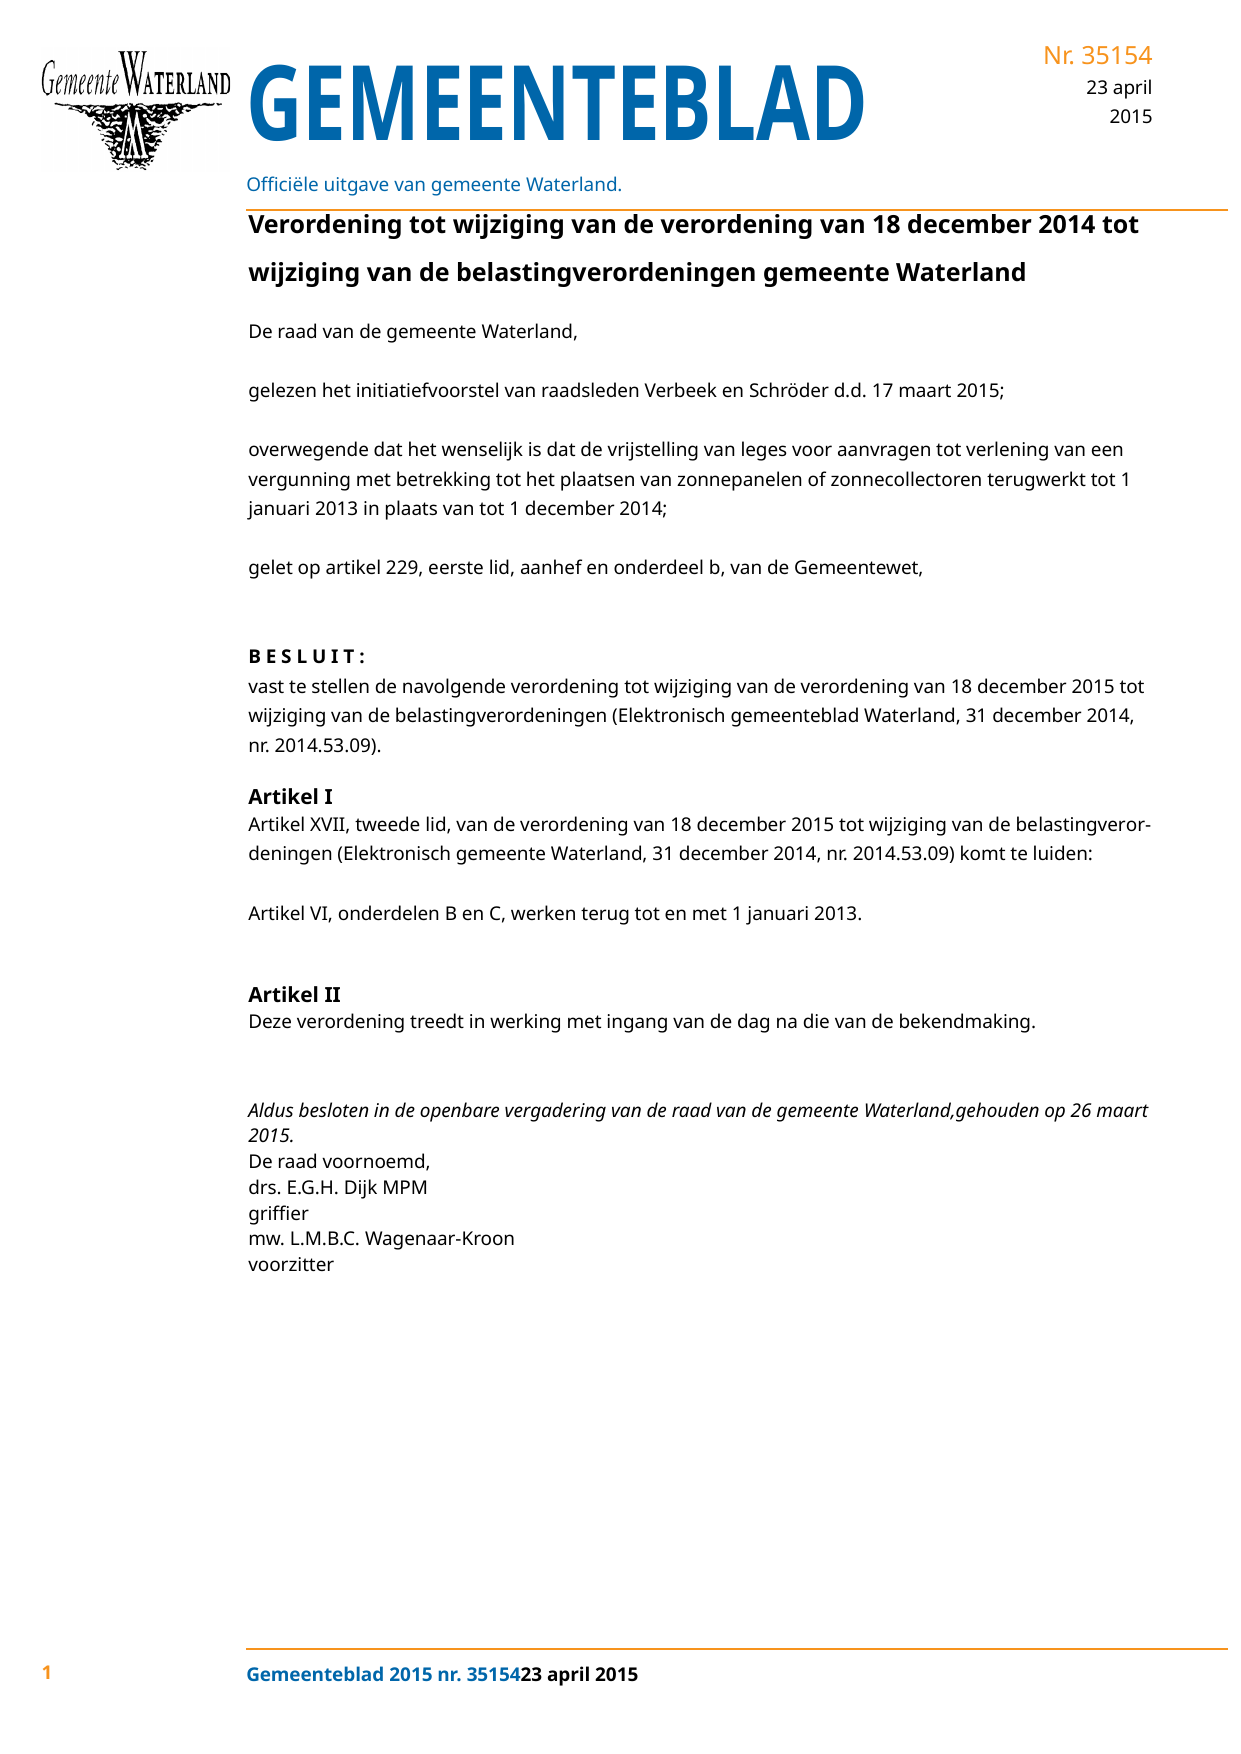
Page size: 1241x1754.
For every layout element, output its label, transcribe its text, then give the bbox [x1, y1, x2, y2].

text gelezen het initiatiefvoorstel van raadsleden Verbeek en Schröder d.d. 17 maart 2015; [248, 377, 1152, 403]
text De raad van de gemeente Waterland, [248, 318, 1152, 344]
text gelet op artikel 229, eerste lid, aanhef en onderdeel b, van de Gemeentewet, [248, 554, 1152, 580]
text Deze verordening treedt in werking met ingang van de dag na die van de bekendmaking. [248, 1008, 1152, 1034]
text griffier [248, 1200, 1152, 1226]
text Artikel I [248, 782, 1152, 811]
text Artikel VI, onderdelen B en C, werken terug tot en met 1 januari 2013. [248, 900, 1152, 925]
text B E S L U I T : [248, 643, 1152, 669]
picture [41, 47, 231, 172]
text vast te stellen de navolgende verordening tot wijziging van de verordening van 18 december 2015 tot wij­zi­ging van de belastingverordeningen (Elektronisch gemeenteblad Waterland, 31 december 2014, nr. 2014.53.09). [248, 673, 1152, 758]
text overwegende dat het wenselijk is dat de vrijstelling van leges voor aanvragen tot verlening van een ver­gun­ning met betrekking tot het plaatsen van zonnepanelen of zonnecollectoren terugwerkt tot 1 januari 2013 in plaats van tot 1 december 2014; [248, 436, 1152, 521]
text De raad voornoemd, [248, 1148, 1152, 1174]
text Verordening tot wijziging van de verordening van 18 december 2014 tot wij­zi­ging van de belastingverordeningen gemeente Waterland [248, 211, 1152, 288]
text Aldus besloten in de openbare vergadering van de raad van de gemeente Waterland,gehouden op 26 maart 2015. [248, 1097, 1152, 1148]
text Artikel II [248, 980, 1152, 1008]
text Artikel XVII, tweede lid, van de verordening van 18 december 2015 tot wijziging van de be­las­ting­ver­or­de­ningen (Elektronisch gemeente Waterland, 31 december 2014, nr. 2014.53.09) komt te luiden: [248, 811, 1152, 866]
text voorzitter [248, 1251, 1152, 1277]
text mw. L.M.B.C. Wagenaar-Kroon [248, 1226, 1152, 1251]
text drs. E.G.H. Dijk MPM [248, 1174, 1152, 1200]
